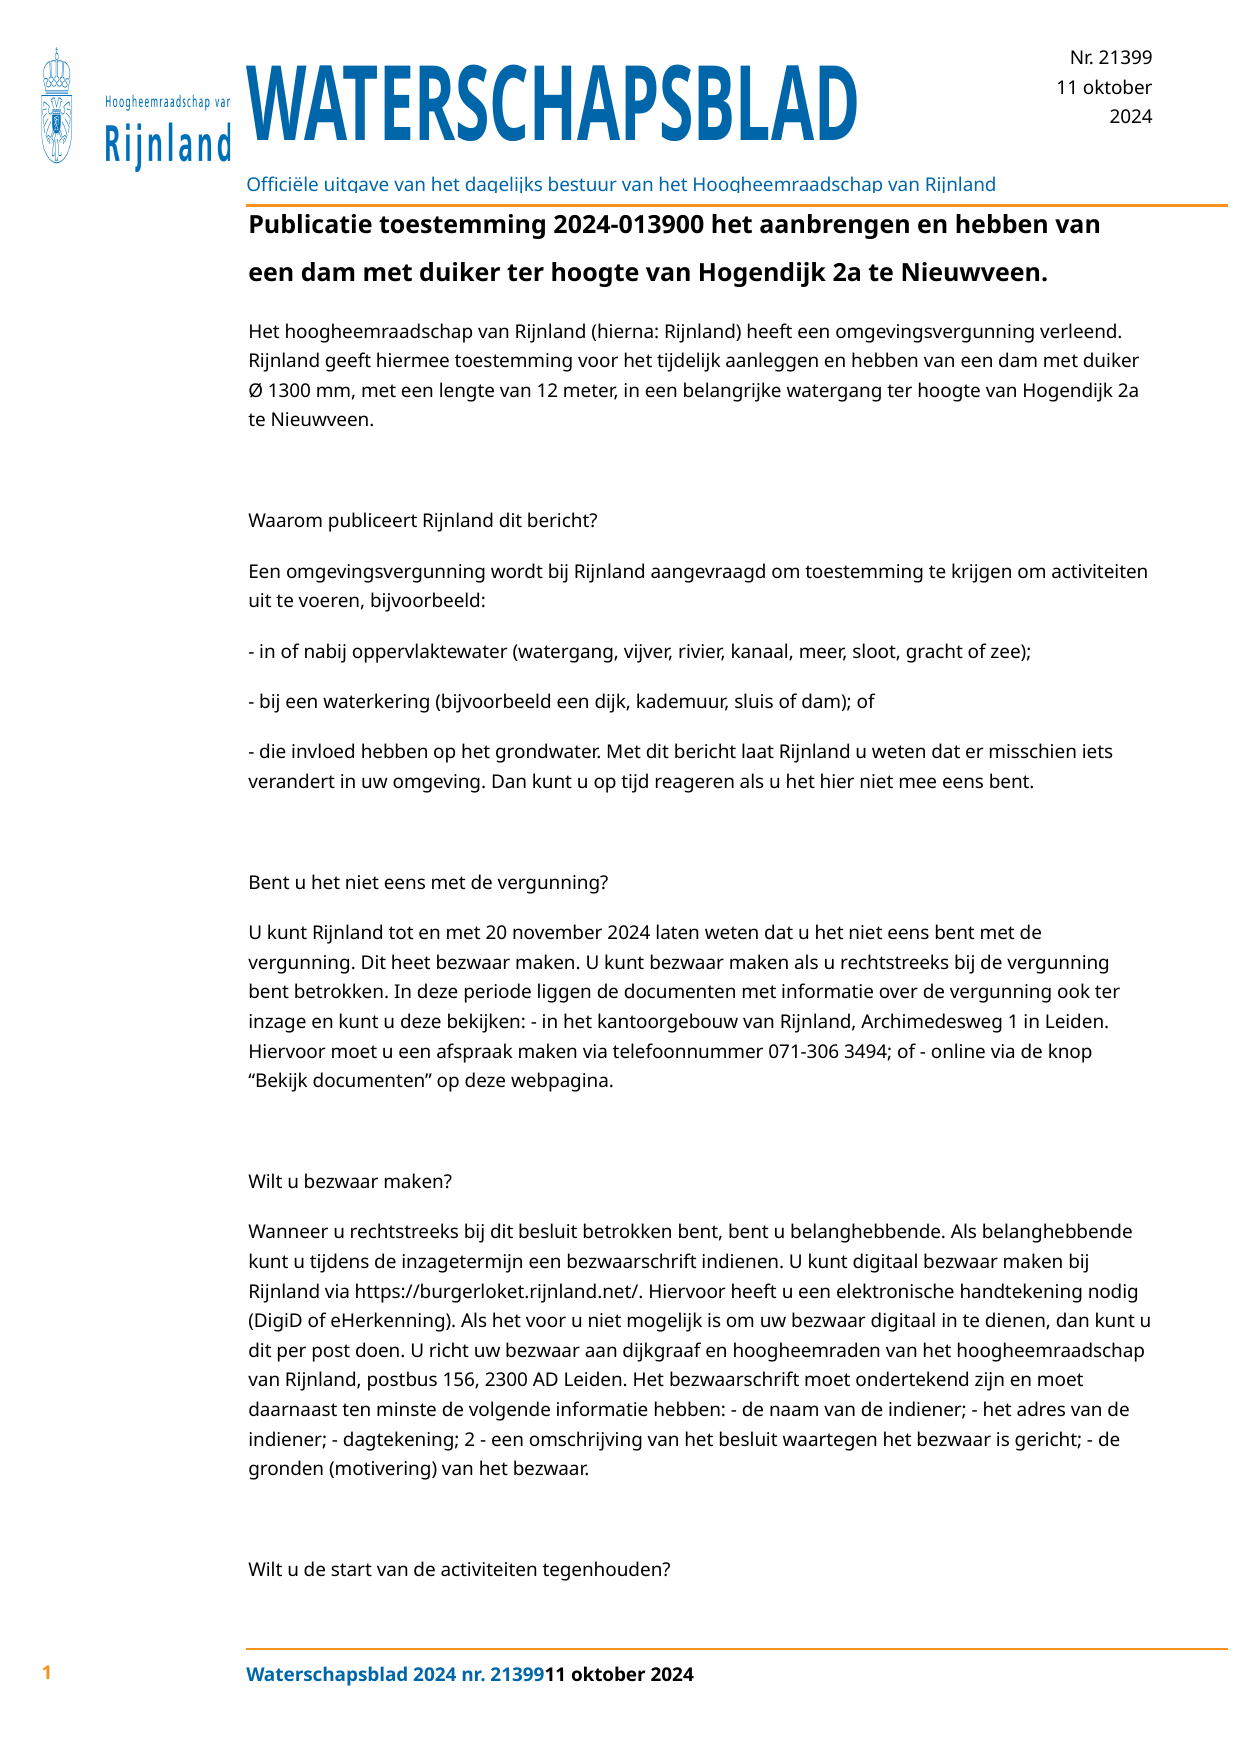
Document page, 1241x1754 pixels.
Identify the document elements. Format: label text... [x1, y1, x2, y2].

text Een omgevingsvergunning wordt bij Rijnland aangevraagd om toestemming te krijgen om activiteiten uit te voeren, bijvoorbeeld: [248, 558, 1152, 613]
text - die invloed hebben op het grondwater. Met dit bericht laat Rijnland u weten dat er misschien iets verandert in uw omgeving. Dan kunt u op tijd reageren als u het hier niet mee eens bent. [248, 739, 1152, 794]
text - bij een waterkering (bijvoorbeeld een dijk, kademuur, sluis of dam); of [248, 688, 1152, 714]
text Wanneer u rechtstreeks bij dit besluit betrokken bent, bent u belanghebbende. Als belanghebbende kunt u tijdens de inzagetermijn een bezwaarschrift indienen. U kunt digitaal bezwaar maken bij Rijnland via https://burgerloket.rijnland.net/. Hiervoor heeft u een elektronische handtekening nodig (DigiD of eHerkenning). Als het voor u niet mogelijk is om uw bezwaar digitaal in te dienen, dan kunt u dit per post doen. U richt uw bezwaar aan dijkgraaf en hoogheemraden van het hoogheemraadschap van Rijnland, postbus 156, 2300 AD Leiden. Het bezwaarschrift moet ondertekend zijn en moet daarnaast ten minste de volgende informatie hebben: - de naam van de indiener; - het adres van de indiener; - dagtekening; 2 - een omschrijving van het besluit waartegen het bezwaar is gericht; - de gronden (motivering) van het bezwaar. [248, 1219, 1152, 1481]
text Bent u het niet eens met de vergunning? [248, 869, 1152, 895]
text Wilt u de start van de activiteiten tegenhouden? [248, 1556, 1152, 1582]
text Publicatie toestemming 2024-013900 het aanbrengen en hebben van een dam met duiker ter hoogte van Hogendijk 2a te Nieuwveen. [248, 207, 1152, 288]
text U kunt Rijnland tot en met 20 november 2024 laten weten dat u het niet eens bent met de vergunning. Dit heet bezwaar maken. U kunt bezwaar maken als u rechtstreeks bij de vergunning bent betrokken. In deze periode liggen de documenten met informatie over de vergunning ook ter inzage en kunt u deze bekijken: - in het kantoorgebouw van Rijnland, Archimedesweg 1 in Leiden. Hiervoor moet u een afspraak maken via telefoonnummer 071-306 3494; of - online via de knop “Bekijk documenten” op deze webpagina. [248, 919, 1152, 1093]
text Waarom publiceert Rijnland dit bericht? [248, 507, 1152, 533]
text Wilt u bezwaar maken? [248, 1168, 1152, 1194]
picture [41, 47, 231, 172]
text - in of nabij oppervlaktewater (watergang, vijver, rivier, kanaal, meer, sloot, gracht of zee); [248, 638, 1152, 664]
text Het hoogheemraadschap van Rijnland (hierna: Rijnland) heeft een omgevingsvergunning verleend. Rijnland geeft hiermee toestemming voor het tijdelijk aanleggen en hebben van een dam met duiker Ø 1300 mm, met een lengte van 12 meter, in een belangrijke watergang ter hoogte van Hogendijk 2a te Nieuwveen. [248, 318, 1152, 432]
